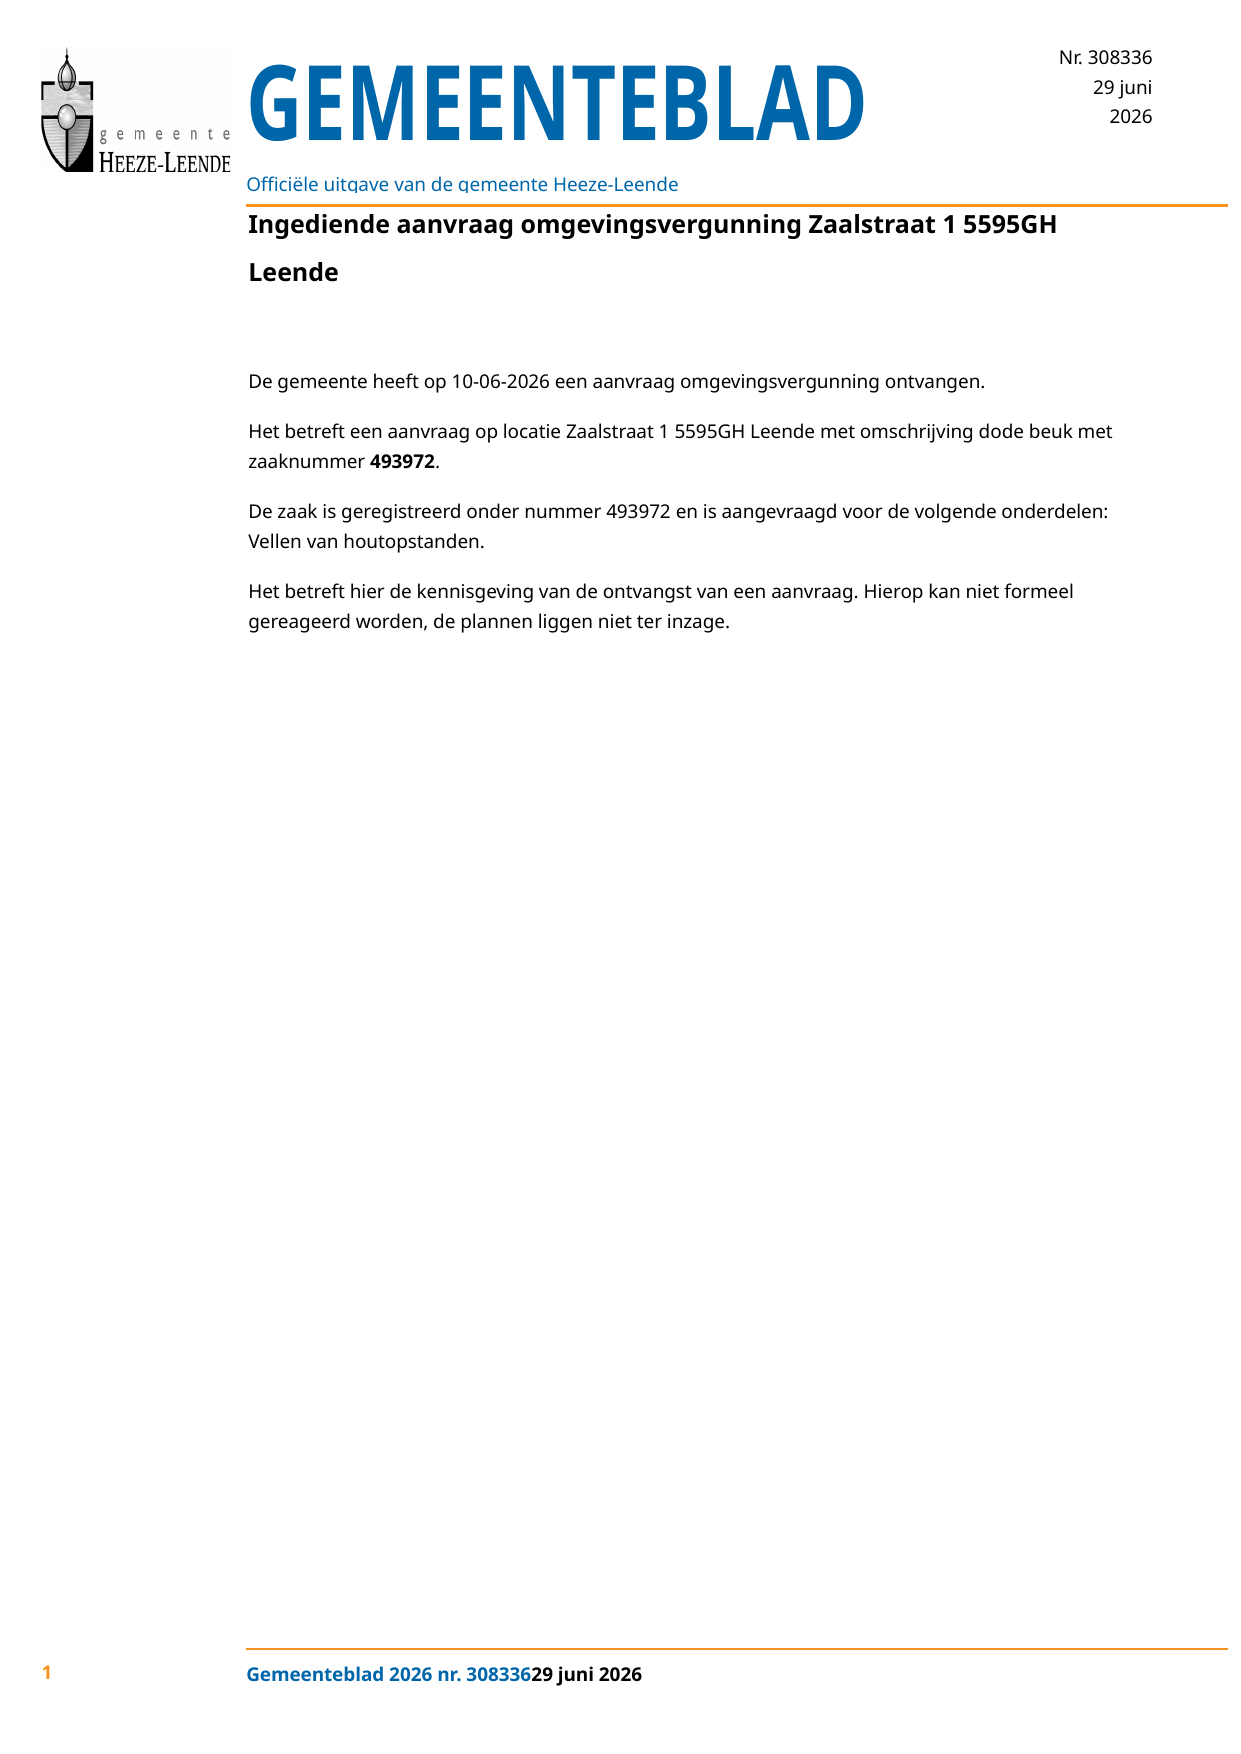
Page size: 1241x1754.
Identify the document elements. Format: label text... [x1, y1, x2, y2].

text Ingediende aanvraag omgevingsvergunning Zaalstraat 1 5595GH Leende [248, 207, 1152, 288]
text Het betreft hier de kennisgeving van de ontvangst van een aanvraag. Hierop kan niet formeel gereageerd worden, de plannen liggen niet ter inzage. [248, 579, 1152, 634]
text Het betreft een aanvraag op locatie Zaalstraat 1 5595GH Leende met omschrijving dode beuk met zaaknummer 493972. [248, 419, 1152, 474]
text De zaak is geregistreerd onder nummer 493972 en is aangevraagd voor de volgende onderdelen: Vellen van houtopstanden. [248, 499, 1152, 554]
picture [41, 47, 231, 172]
text De gemeente heeft op 10-06-2026 een aanvraag omgevingsvergunning ontvangen. [248, 368, 1152, 394]
